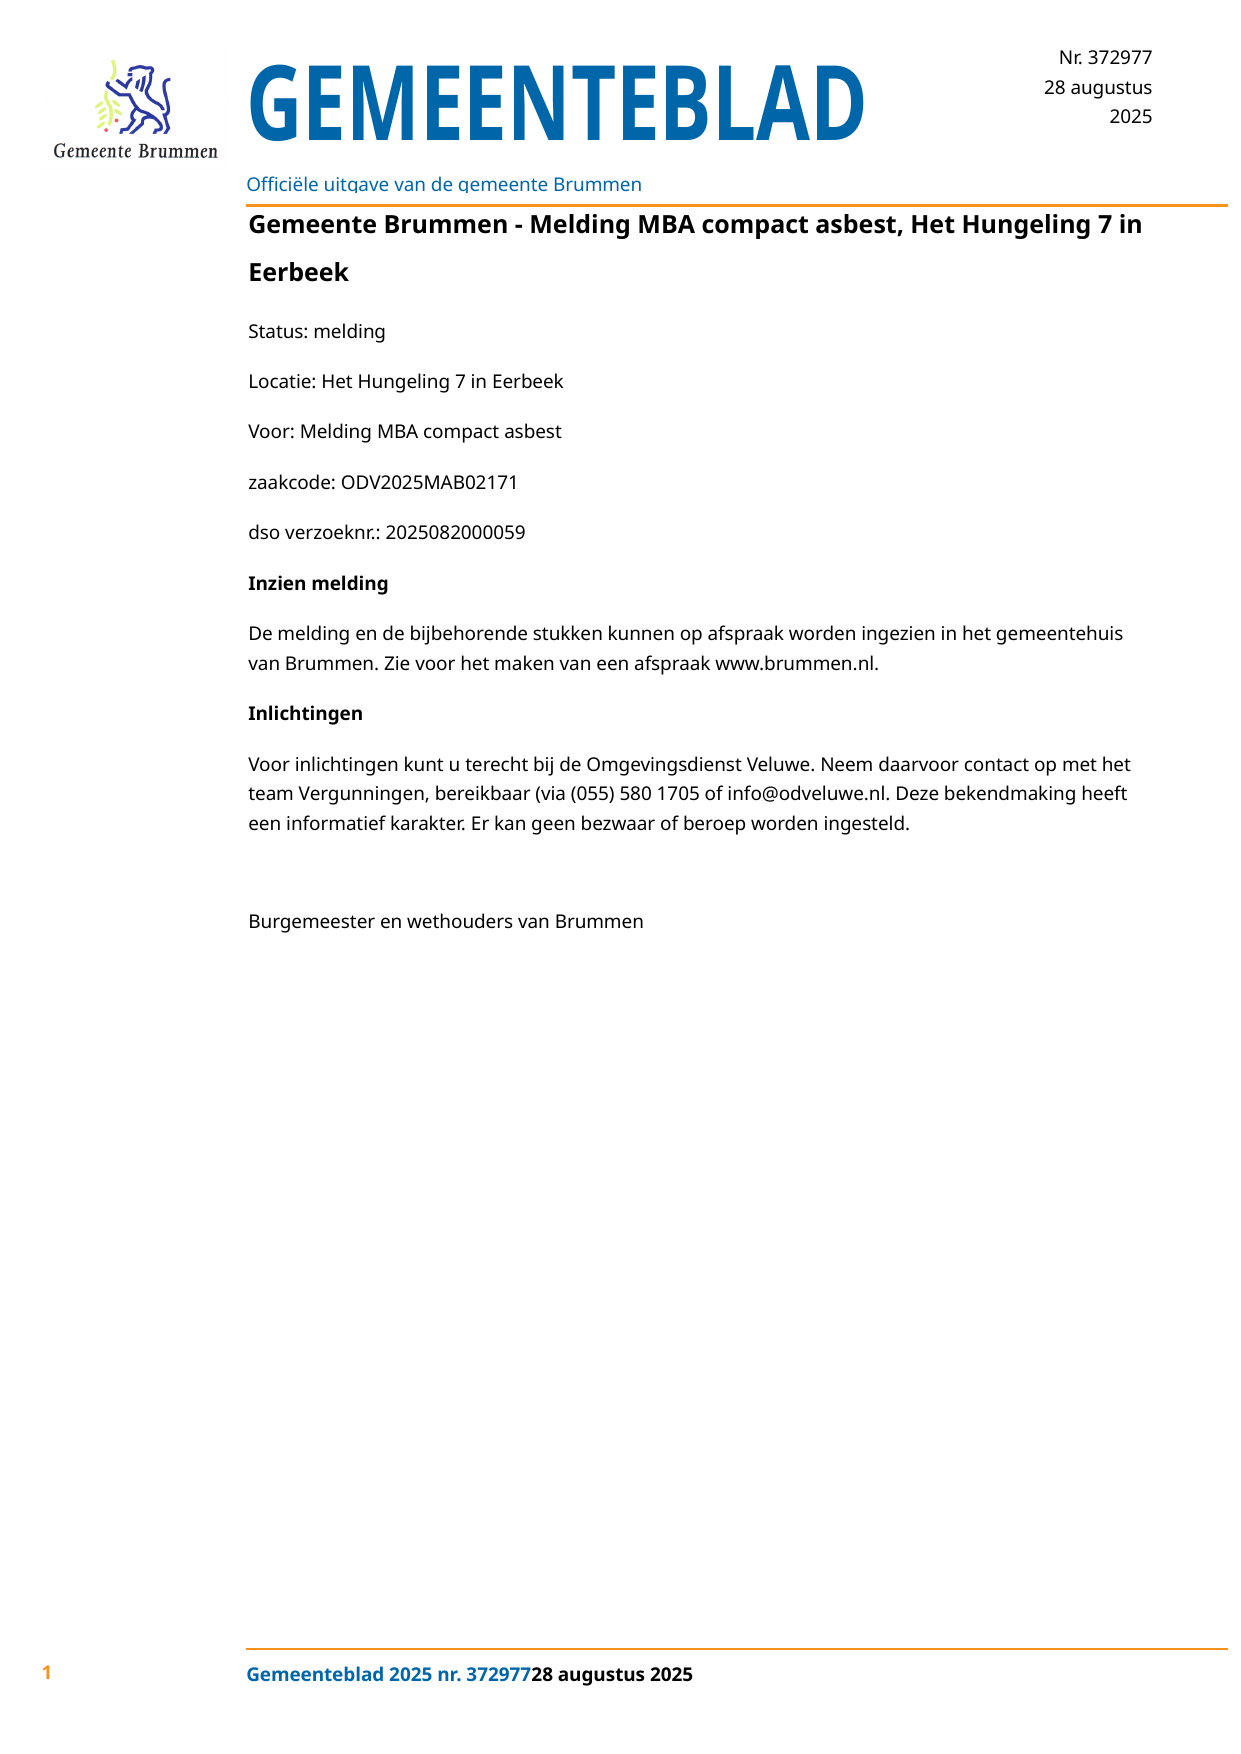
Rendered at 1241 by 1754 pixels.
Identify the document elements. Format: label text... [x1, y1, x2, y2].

picture [41, 47, 231, 172]
text zaakcode: ODV2025MAB02171 [248, 469, 1152, 495]
text Voor inlichtingen kunt u terecht bij de Omgevingsdienst Veluwe. Neem daarvoor contact op met het team Vergunningen, bereikbaar (via (055) 580 1705 of info@odveluwe.nl. Deze bekendmaking heeft een informatief karakter. Er kan geen bezwaar of beroep worden ingesteld. [248, 751, 1152, 836]
text Inlichtingen [248, 700, 1152, 726]
text Status: melding [248, 318, 1152, 344]
text Burgemeester en wethouders van Brummen [248, 908, 1152, 934]
text Locatie: Het Hungeling 7 in Eerbeek [248, 368, 1152, 394]
text Inzien melding [248, 570, 1152, 596]
text dso verzoeknr.: 2025082000059 [248, 519, 1152, 545]
text Gemeente Brummen - Melding MBA compact asbest, Het Hungeling 7 in Eerbeek [248, 207, 1152, 288]
text Voor: Melding MBA compact asbest [248, 419, 1152, 444]
text De melding en de bijbehorende stukken kunnen op afspraak worden ingezien in het gemeentehuis van Brummen. Zie voor het maken van een afspraak www.brummen.nl. [248, 620, 1152, 676]
